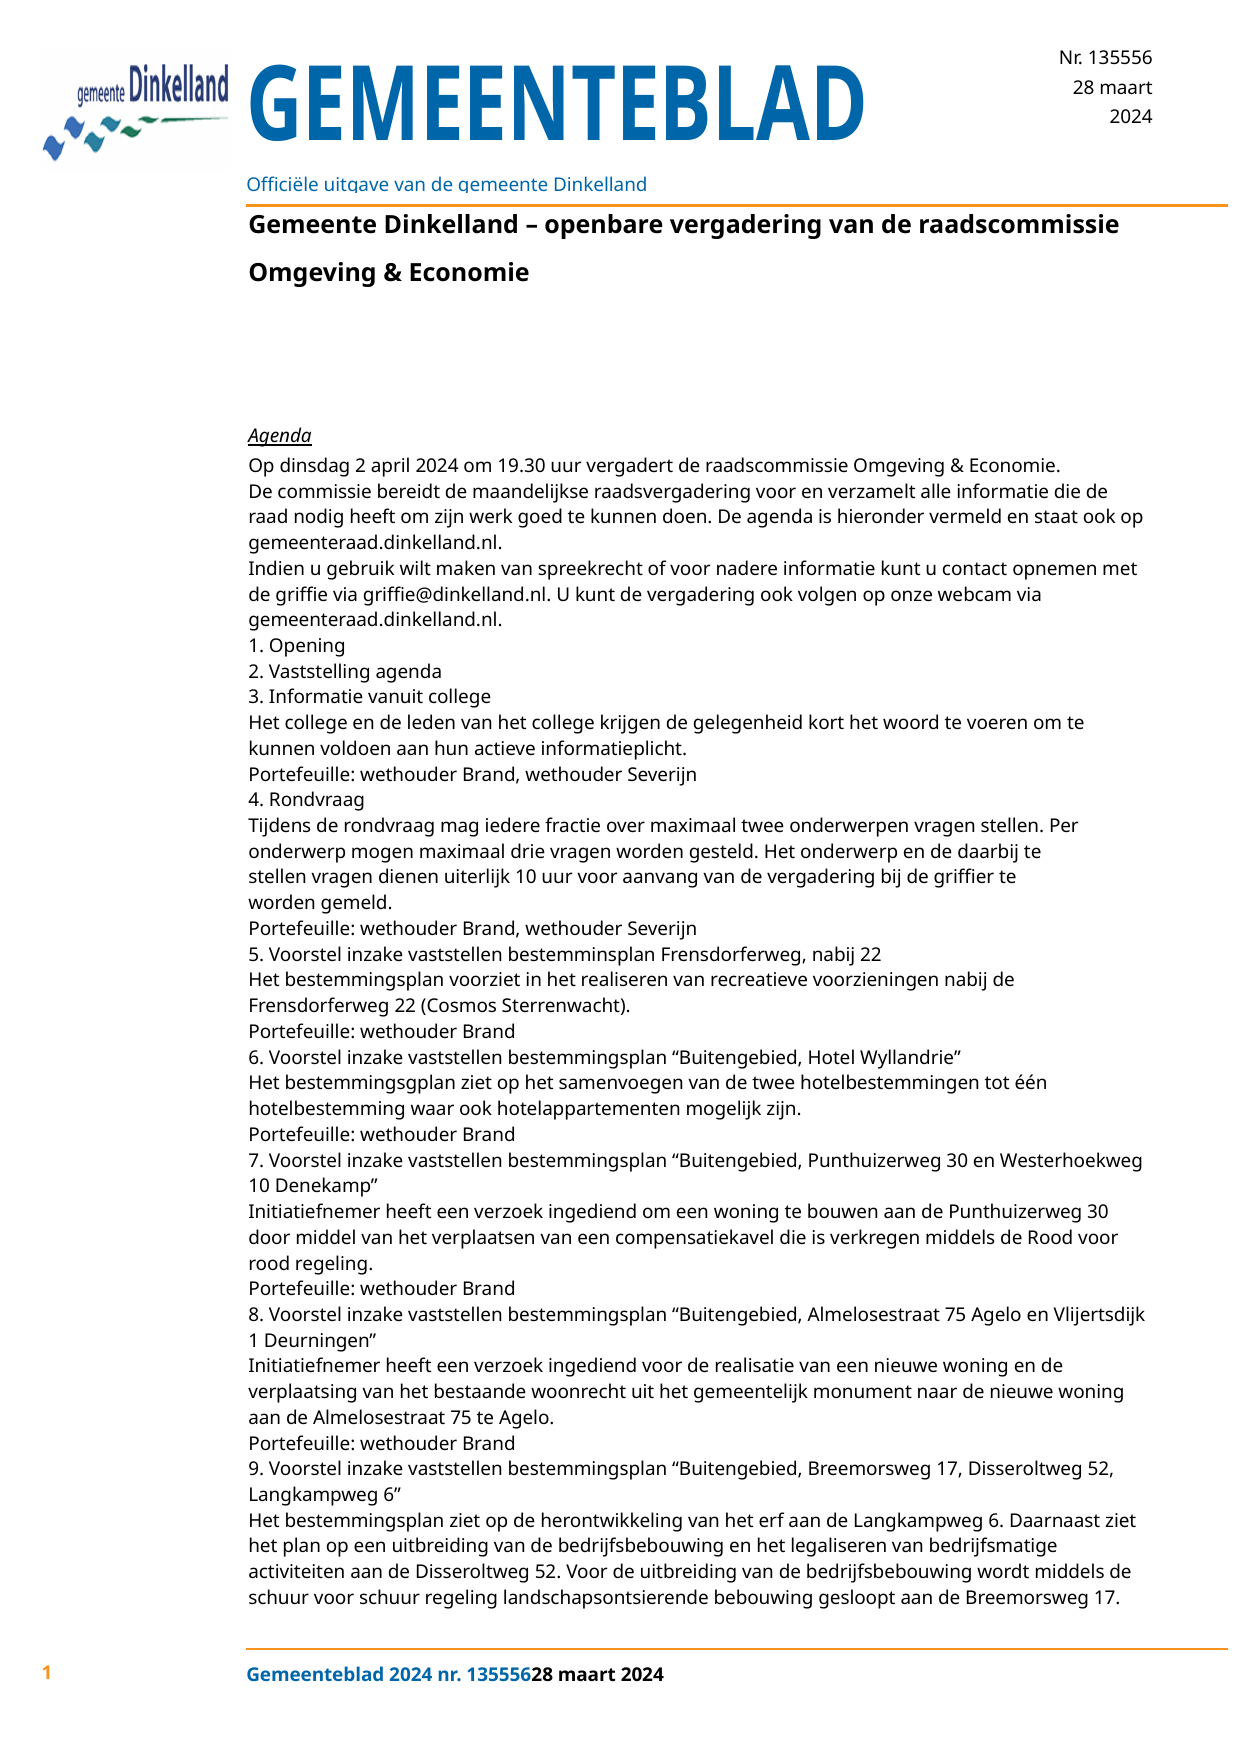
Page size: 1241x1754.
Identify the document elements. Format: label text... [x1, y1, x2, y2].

text Het bestemmingsplan voorziet in het realiseren van recreatieve voorzieningen nabij de Frensdorferweg 22 (Cosmos Sterrenwacht). [248, 967, 1152, 1018]
text Agenda [248, 422, 1152, 448]
text Tijdens de rondvraag mag iedere fractie over maximaal twee onderwerpen vragen stellen. Per [248, 812, 1152, 838]
text 6. Voorstel inzake vaststellen bestemmingsplan “Buitengebied, Hotel Wyllandrie” [248, 1044, 1152, 1069]
text onderwerp mogen maximaal drie vragen worden gesteld. Het onderwerp en de daarbij te [248, 838, 1152, 864]
text 7. Voorstel inzake vaststellen bestemmingsplan “Buitengebied, Punthuizerweg 30 en Westerhoekweg 10 Denekamp” [248, 1147, 1152, 1198]
text Het bestemmingsgplan ziet op het samenvoegen van de twee hotelbestemmingen tot één hotelbestemming waar ook hotelappartementen mogelijk zijn. [248, 1069, 1152, 1121]
text gemeenteraad.dinkelland.nl. [248, 529, 1152, 555]
text Gemeente Dinkelland – openbare vergadering van de raadscommissie Omgeving & Economie [248, 207, 1152, 288]
text Portefeuille: wethouder Brand [248, 1121, 1152, 1147]
text Portefeuille: wethouder Brand, wethouder Severijn [248, 761, 1152, 787]
text Portefeuille: wethouder Brand [248, 1430, 1152, 1456]
text Het bestemmingsplan ziet op de herontwikkeling van het erf aan de Langkampweg 6. Daarnaast ziet het plan op een uitbreiding van de bedrijfsbebouwing en het legaliseren van bedrijfsmatige activiteiten aan de Disseroltweg 52. Voor de uitbreiding van de bedrijfsbebouwing wordt middels de schuur voor schuur regeling landschapsontsierende bebouwing gesloopt aan de Breemorsweg 17. [248, 1507, 1152, 1610]
text Het college en de leden van het college krijgen de gelegenheid kort het woord te voeren om te kunnen voldoen aan hun actieve informatieplicht. [248, 709, 1152, 761]
text Indien u gebruik wilt maken van spreekrecht of voor nadere informatie kunt u contact opnemen met de griffie via griffie@dinkelland.nl. U kunt de vergadering ook volgen op onze webcam via gemeenteraad.dinkelland.nl. [248, 555, 1152, 632]
text 3. Informatie vanuit college [248, 684, 1152, 709]
text 8. Voorstel inzake vaststellen bestemmingsplan “Buitengebied, Almelosestraat 75 Agelo en Vlijertsdijk 1 Deurningen” [248, 1301, 1152, 1353]
text Portefeuille: wethouder Brand [248, 1275, 1152, 1301]
text 4. Rondvraag [248, 787, 1152, 812]
text 5. Voorstel inzake vaststellen bestemminsplan Frensdorferweg, nabij 22 [248, 941, 1152, 967]
text worden gemeld. [248, 889, 1152, 915]
text De commissie bereidt de maandelijkse raadsvergadering voor en verzamelt alle informatie die de raad nodig heeft om zijn werk goed te kunnen doen. De agenda is hieronder vermeld en staat ook op [248, 478, 1152, 529]
text Portefeuille: wethouder Brand [248, 1018, 1152, 1044]
text Op dinsdag 2 april 2024 om 19.30 uur vergadert de raadscommissie Omgeving & Economie. [248, 452, 1152, 478]
text Initiatiefnemer heeft een verzoek ingediend voor de realisatie van een nieuwe woning en de verplaatsing van het bestaande woonrecht uit het gemeentelijk monument naar de nieuwe woning aan de Almelosestraat 75 te Agelo. [248, 1353, 1152, 1430]
text Initiatiefnemer heeft een verzoek ingediend om een woning te bouwen aan de Punthuizerweg 30 door middel van het verplaatsen van een compensatiekavel die is verkregen middels de Rood voor rood regeling. [248, 1198, 1152, 1275]
text stellen vragen dienen uiterlijk 10 uur voor aanvang van de vergadering bij de griffier te [248, 864, 1152, 889]
text 1. Opening [248, 632, 1152, 658]
text Portefeuille: wethouder Brand, wethouder Severijn [248, 915, 1152, 941]
picture [41, 47, 231, 172]
text 2. Vaststelling agenda [248, 658, 1152, 684]
text 9. Voorstel inzake vaststellen bestemmingsplan “Buitengebied, Breemorsweg 17, Disseroltweg 52, Langkampweg 6” [248, 1456, 1152, 1507]
